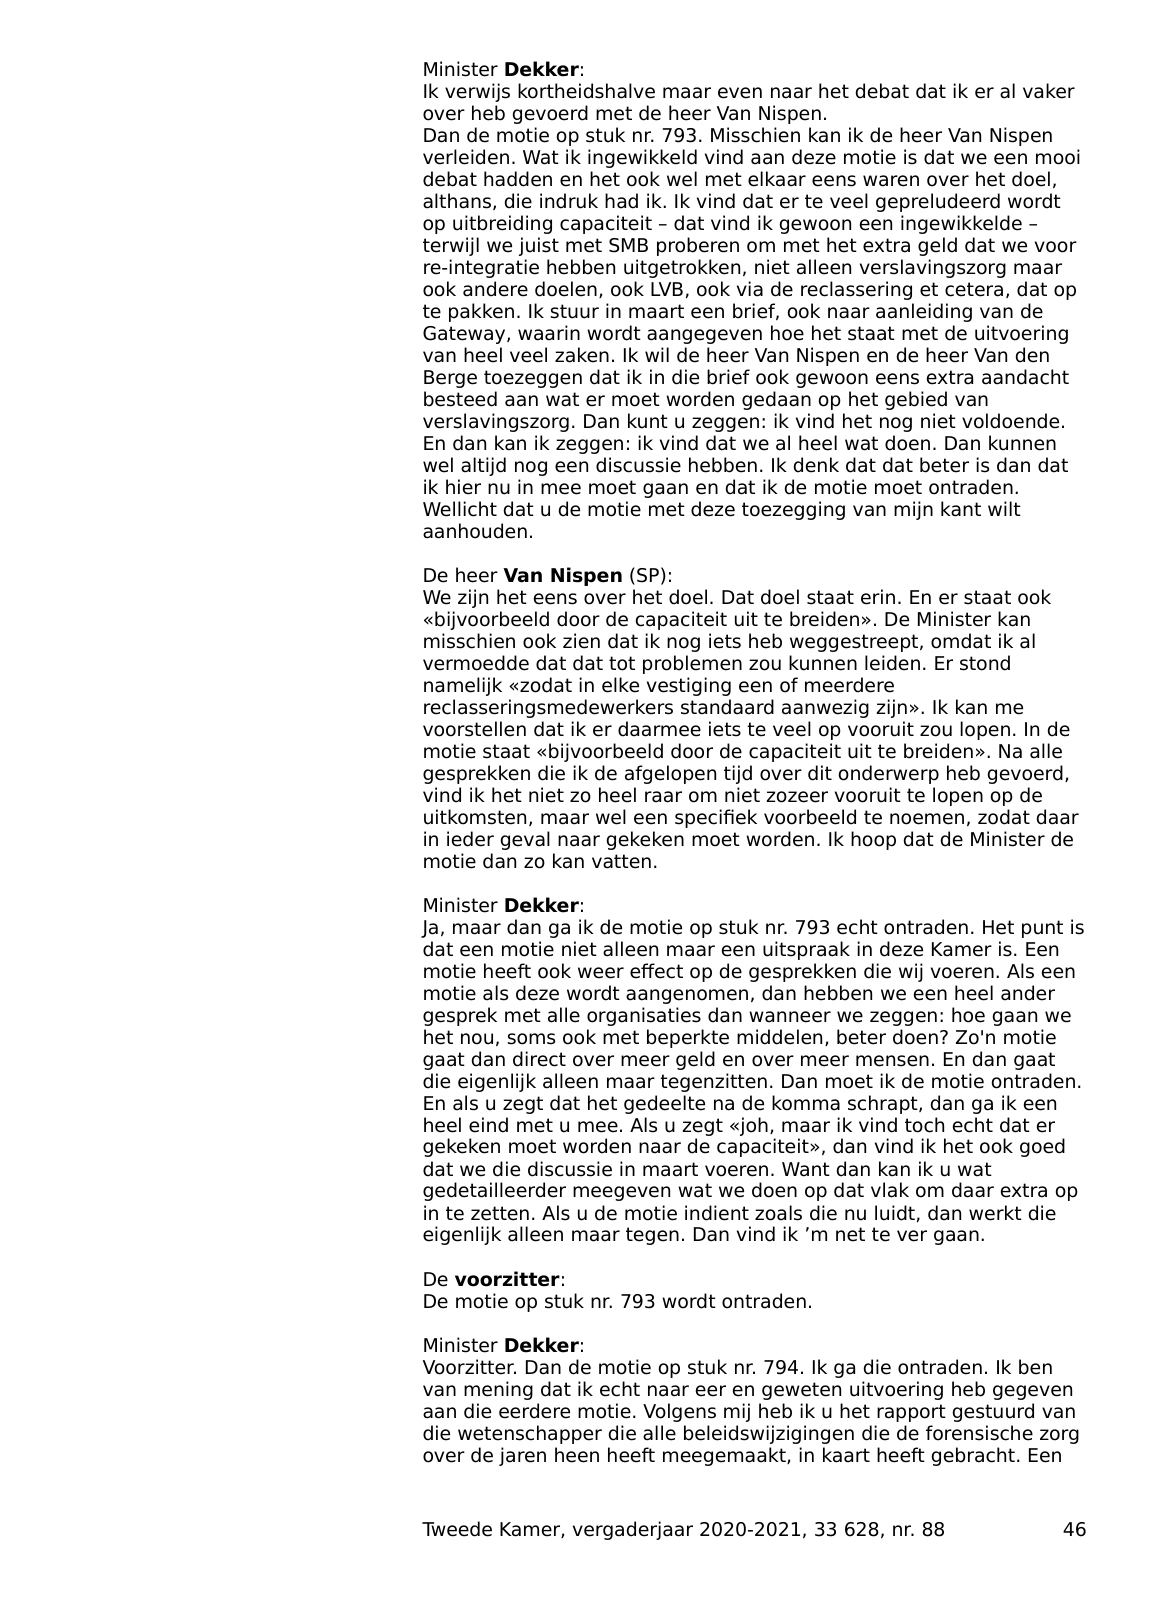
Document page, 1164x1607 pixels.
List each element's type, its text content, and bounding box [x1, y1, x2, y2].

text De motie op stuk nr. 793 wordt ontraden. [422, 1291, 1087, 1312]
text Dan de motie op stuk nr. 793. Misschien kan ik de heer Van Nispen verleiden. Wat ik ingewikkeld vind aan deze motie is dat we een mooi debat hadden en het ook wel met elkaar eens waren over het doel, althans, die indruk had ik. Ik vind dat er te veel gepreludeerd wordt op uitbreiding capaciteit – dat vind ik gewoon een ingewikkelde – terwijl we juist met SMB proberen om met het extra geld dat we voor re-integratie hebben uitgetrokken, niet alleen verslavingszorg maar ook andere doelen, ook LVB, ook via de reclassering et cetera, dat op te pakken. Ik stuur in maart een brief, ook naar aanleiding van de Gateway, waarin wordt aangegeven hoe het staat met de uitvoering van heel veel zaken. Ik wil de heer Van Nispen en de heer Van den Berge toezeggen dat ik in die brief ook gewoon eens extra aandacht besteed aan wat er moet worden gedaan op het gebied van verslavingszorg. Dan kunt u zeggen: ik vind het nog niet voldoende. En dan kan ik zeggen: ik vind dat we al heel wat doen. Dan kunnen wel altijd nog een discussie hebben. Ik denk dat dat beter is dan dat ik hier nu in mee moet gaan en dat ik de motie moet ontraden. Wellicht dat u de motie met deze toezegging van mijn kant wilt aanhouden. [422, 125, 1087, 543]
text Ja, maar dan ga ik de motie op stuk nr. 793 echt ontraden. Het punt is dat een motie niet alleen maar een uitspraak in deze Kamer is. Een motie heeft ook weer effect op de gesprekken die wij voeren. Als een motie als deze wordt aangenomen, dan hebben we een heel ander gesprek met alle organisaties dan wanneer we zeggen: hoe gaan we het nou, soms ook met beperkte middelen, beter doen? Zo'n motie gaat dan direct over meer geld en over meer mensen. En dan gaat die eigenlijk alleen maar tegenzitten. Dan moet ik de motie ontraden. En als u zegt dat het gedeelte na de komma schrapt, dan ga ik een heel eind met u mee. Als u zegt «joh, maar ik vind toch echt dat er gekeken moet worden naar de capaciteit», dan vind ik het ook goed dat we die discussie in maart voeren. Want dan kan ik u wat gedetailleerder meegeven wat we doen op dat vlak om daar extra op in te zetten. Als u de motie indient zoals die nu luidt, dan werkt die eigenlijk alleen maar tegen. Dan vind ik ’m net te ver gaan. [422, 917, 1087, 1246]
text De heer Van Nispen (SP): [422, 565, 1087, 587]
text Ik verwijs kortheidshalve maar even naar het debat dat ik er al vaker over heb gevoerd met de heer Van Nispen. [422, 81, 1087, 125]
text Voorzitter. Dan de motie op stuk nr. 794. Ik ga die ontraden. Ik ben van mening dat ik echt naar eer en geweten uitvoering heb gegeven aan die eerdere motie. Volgens mij heb ik u het rapport gestuurd van die wetenschapper die alle beleidswijzigingen die de forensische zorg over de jaren heen heeft meegemaakt, in kaart heeft gebracht. Een [422, 1357, 1087, 1467]
text De voorzitter: [422, 1268, 1087, 1291]
text Minister Dekker: [422, 1335, 1087, 1357]
text We zijn het eens over het doel. Dat doel staat erin. En er staat ook «bijvoorbeeld door de capaciteit uit te breiden». De Minister kan misschien ook zien dat ik nog iets heb weggestreept, omdat ik al vermoedde dat dat tot problemen zou kunnen leiden. Er stond namelijk «zodat in elke vestiging een of meerdere reclasseringsmedewerkers standaard aanwezig zijn». Ik kan me voorstellen dat ik er daarmee iets te veel op vooruit zou lopen. In de motie staat «bijvoorbeeld door de capaciteit uit te breiden». Na alle gesprekken die ik de afgelopen tijd over dit onderwerp heb gevoerd, vind ik het niet zo heel raar om niet zozeer vooruit te lopen op de uitkomsten, maar wel een specifiek voorbeeld te noemen, zodat daar in ieder geval naar gekeken moet worden. Ik hoop dat de Minister de motie dan zo kan vatten. [422, 587, 1087, 872]
text Minister Dekker: [422, 59, 1087, 81]
text Minister Dekker: [422, 895, 1087, 917]
